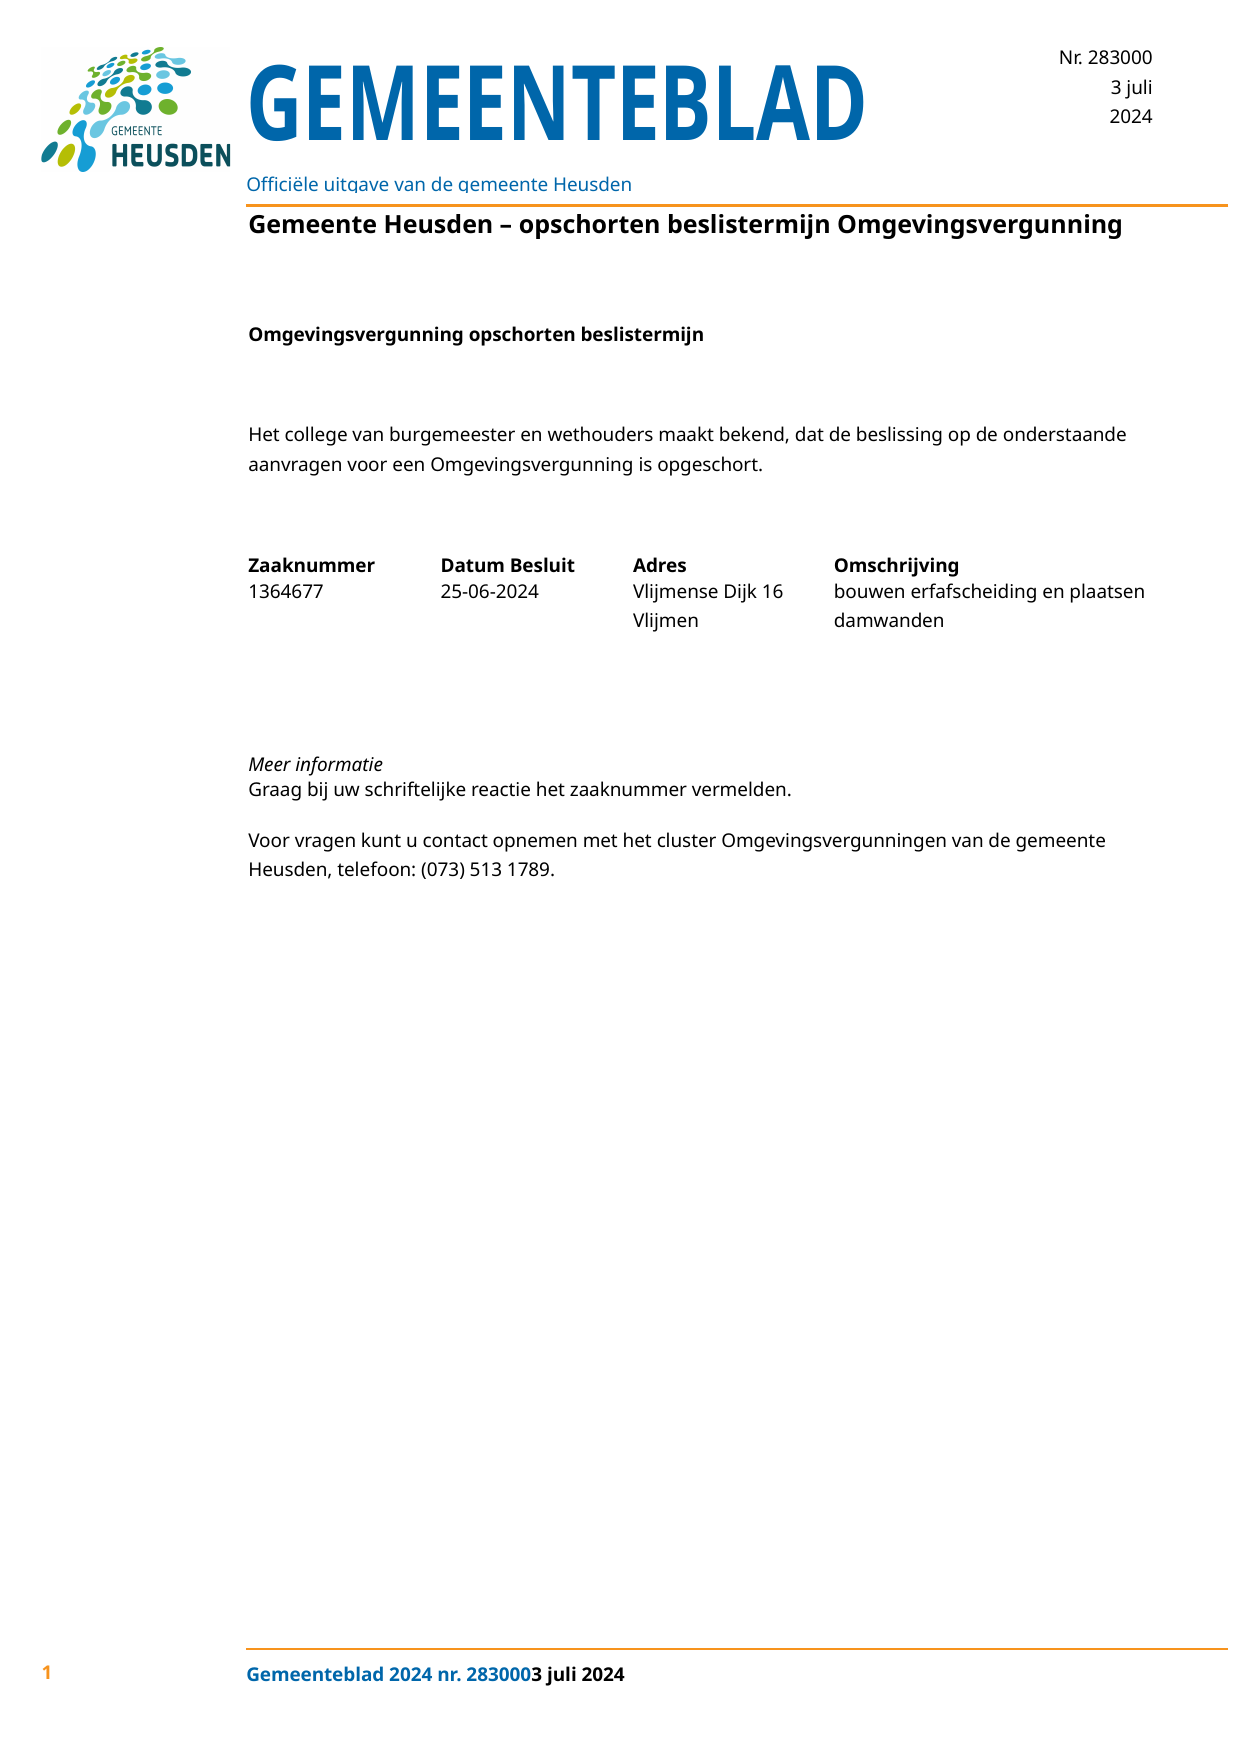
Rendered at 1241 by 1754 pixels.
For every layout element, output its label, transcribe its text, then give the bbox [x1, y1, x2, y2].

table_header Zaaknummer [248, 552, 440, 578]
text Graag bij uw schriftelijke reactie het zaaknummer vermelden. [248, 776, 1152, 802]
text Het college van burgemeester en wethouders maakt bekend, dat de beslissing op de onderstaande aanvragen voor een Omgevingsvergunning is opgeschort. [248, 422, 1152, 477]
table_header Datum Besluit [440, 552, 633, 578]
table_cell 25-06-2024 [440, 578, 633, 633]
table_cell bouwen erfafscheiding en plaatsen damwanden [834, 578, 1152, 633]
text Omgevingsvergunning opschorten beslistermijn [248, 321, 1152, 346]
text Meer informatie [248, 751, 1152, 776]
table_header Adres [633, 552, 834, 578]
text Gemeente Heusden – opschorten beslistermijn Omgevingsvergunning [248, 207, 1152, 241]
text Voor vragen kunt u contact opnemen met het cluster Omgevingsvergunningen van de gemeente Heusden, telefoon: (073) 513 1789. [248, 827, 1152, 882]
table_cell 1364677 [248, 578, 440, 633]
table_cell Vlijmense Dijk 16 Vlijmen [633, 578, 834, 633]
picture [41, 47, 231, 172]
table_header Omschrijving [834, 552, 1152, 578]
